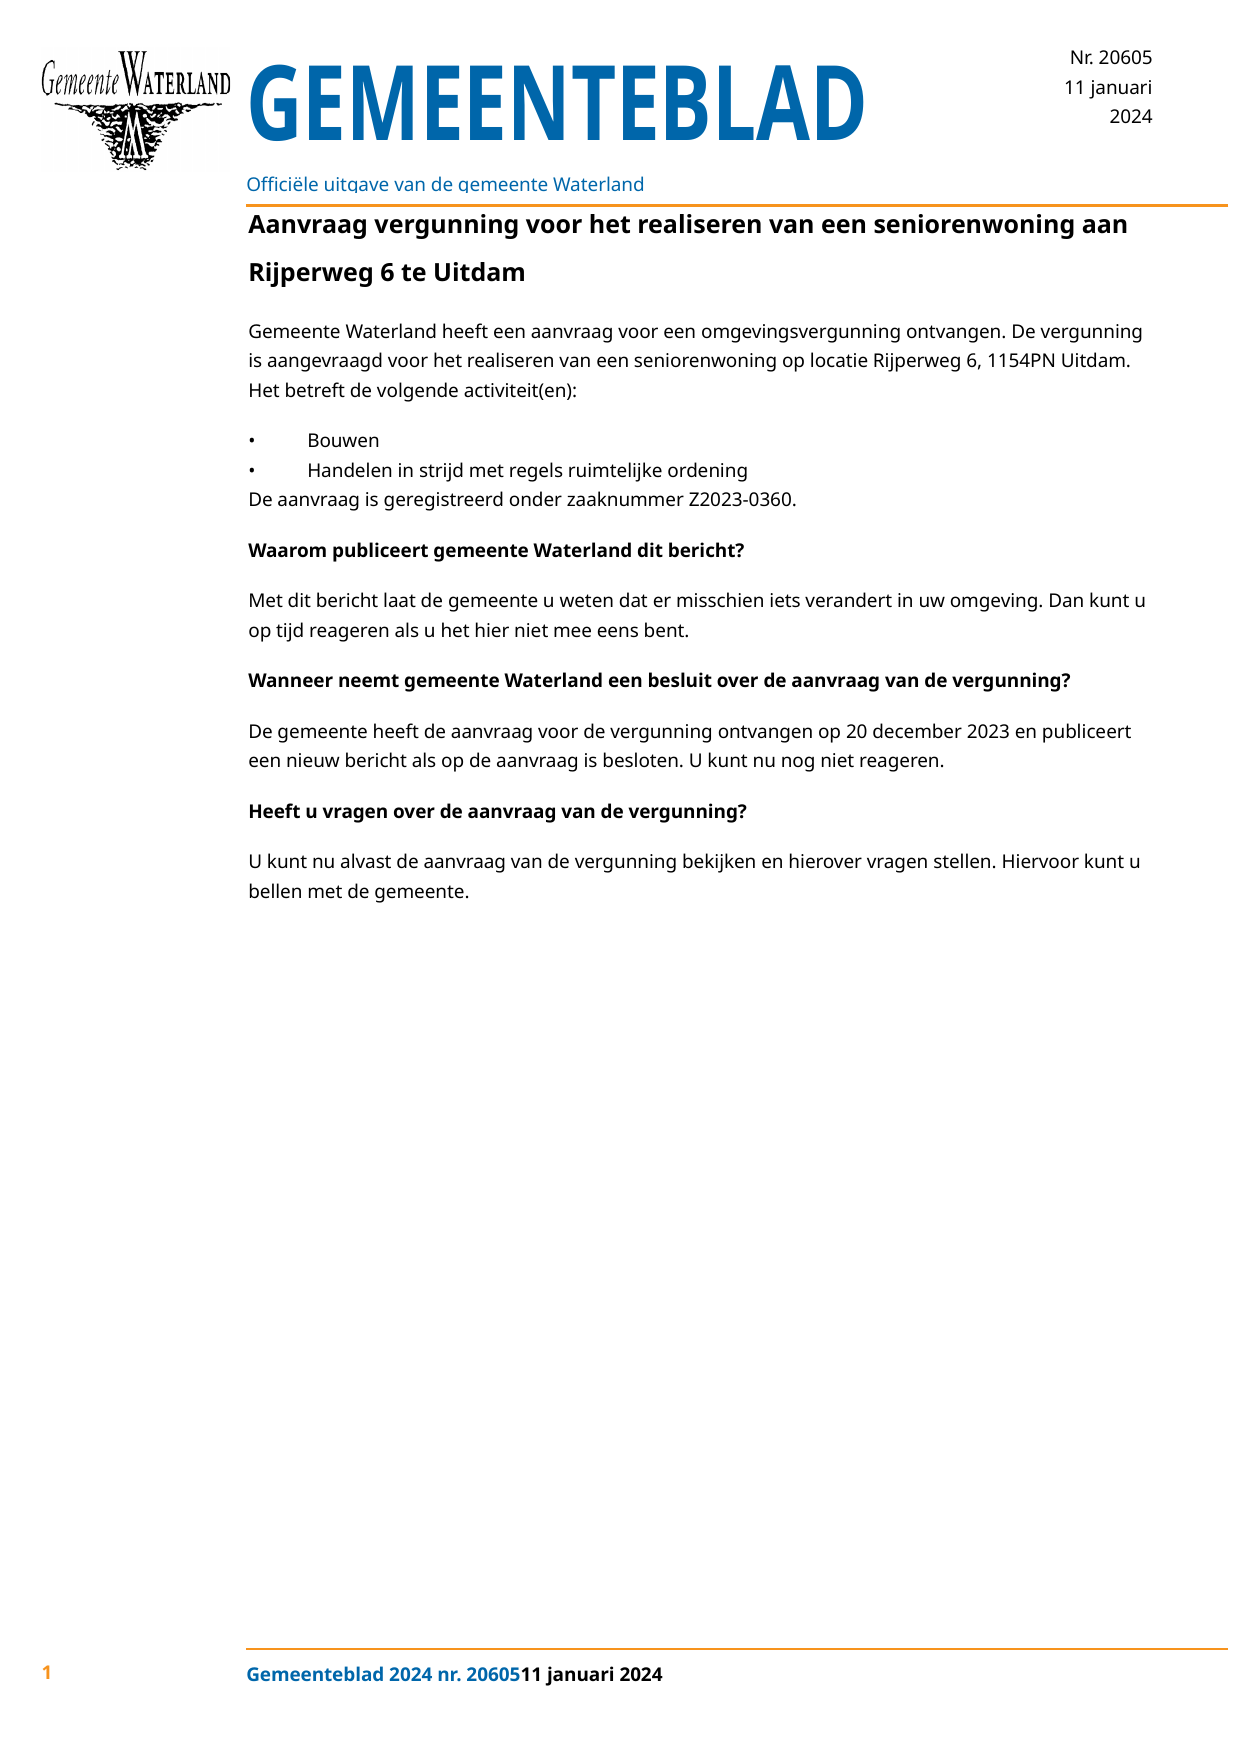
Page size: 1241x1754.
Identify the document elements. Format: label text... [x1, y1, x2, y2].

text De aanvraag is geregistreerd onder zaaknummer Z2023-0360. [248, 487, 1152, 512]
list Handelen in strijd met regels ruimtelijke ordening [248, 457, 1152, 483]
text Met dit bericht laat de gemeente u weten dat er misschien iets verandert in uw omgeving. Dan kunt u op tijd reageren als u het hier niet mee eens bent. [248, 587, 1152, 643]
text Aanvraag vergunning voor het realiseren van een seniorenwoning aan Rijperweg 6 te Uitdam [248, 207, 1152, 288]
text U kunt nu alvast de aanvraag van de vergunning bekijken en hierover vragen stellen. Hiervoor kunt u bellen met de gemeente. [248, 848, 1152, 904]
text Waarom publiceert gemeente Waterland dit bericht? [248, 537, 1152, 563]
text Gemeente Waterland heeft een aanvraag voor een omgevingsvergunning ontvangen. De vergunning is aangevraagd voor het realiseren van een seniorenwoning op locatie Rijperweg 6, 1154PN Uitdam. Het betreft de volgende activiteit(en): [248, 318, 1152, 403]
list Bouwen [248, 427, 1152, 453]
text Heeft u vragen over de aanvraag van de vergunning? [248, 798, 1152, 824]
picture [41, 47, 231, 172]
text De gemeente heeft de aanvraag voor de vergunning ontvangen op 20 december 2023 en publiceert een nieuw bericht als op de aanvraag is besloten. U kunt nu nog niet reageren. [248, 718, 1152, 773]
text Wanneer neemt gemeente Waterland een besluit over de aanvraag van de vergunning? [248, 667, 1152, 693]
